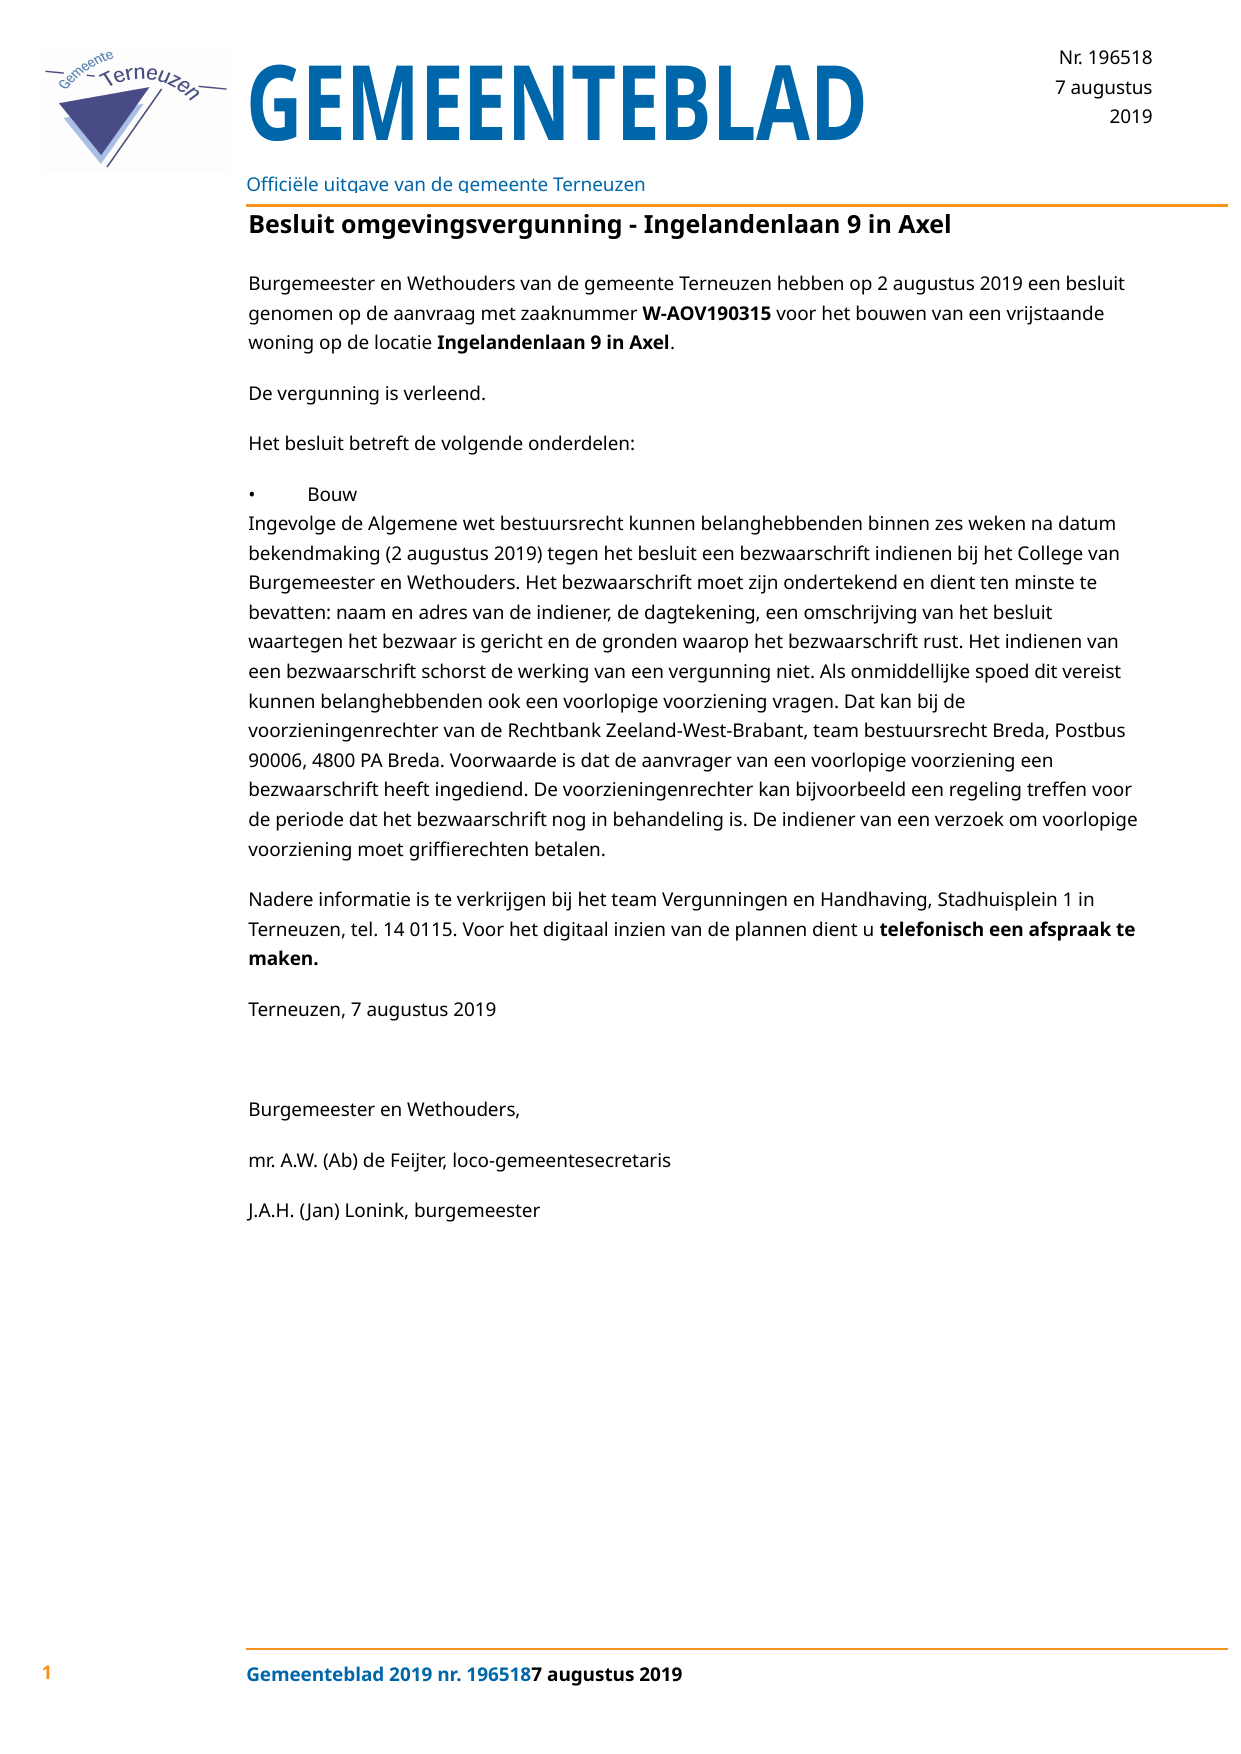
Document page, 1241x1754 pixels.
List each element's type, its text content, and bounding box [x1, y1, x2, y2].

text J.A.H. (Jan) Lonink, burgemeester [248, 1197, 1152, 1223]
text Terneuzen, 7 augustus 2019 [248, 996, 1152, 1021]
text Het besluit betreft de volgende onderdelen: [248, 430, 1152, 456]
text De vergunning is verleend. [248, 380, 1152, 406]
text Besluit omgevingsvergunning - Ingelandenlaan 9 in Axel [248, 207, 1152, 241]
text Nadere informatie is te verkrijgen bij het team Vergunningen en Handhaving, Stadhuisplein 1 in Terneuzen, tel. 14 0115. Voor het digitaal inzien van de plannen dient u telefonisch een afspraak te maken. [248, 886, 1152, 971]
text Burgemeester en Wethouders van de gemeente Terneuzen hebben op 2 augustus 2019 een besluit genomen op de aanvraag met zaaknummer W-AOV190315 voor het bouwen van een vrijstaande woning op de locatie Ingelandenlaan 9 in Axel. [248, 270, 1152, 355]
list Bouw [248, 481, 1152, 506]
picture [41, 47, 231, 172]
text Burgemeester en Wethouders, [248, 1097, 1152, 1122]
text mr. A.W. (Ab) de Feijter, loco-gemeentesecretaris [248, 1147, 1152, 1173]
text Ingevolge de Algemene wet bestuursrecht kunnen belanghebbenden binnen zes weken na datum bekendmaking (2 augustus 2019) tegen het besluit een bezwaarschrift indienen bij het College van Burgemeester en Wethouders. Het bezwaarschrift moet zijn ondertekend en dient ten minste te bevatten: naam en adres van de indiener, de dagtekening, een omschrijving van het besluit waartegen het bezwaar is gericht en de gronden waarop het bezwaarschrift rust. Het indienen van een bezwaarschrift schorst de werking van een vergunning niet. Als onmiddellijke spoed dit vereist kunnen belanghebbenden ook een voorlopige voorziening vragen. Dat kan bij de voorzieningenrechter van de Rechtbank Zeeland-West-Brabant, team bestuursrecht Breda, Postbus 90006, 4800 PA Breda. Voorwaarde is dat de aanvrager van een voorlopige voorziening een bezwaarschrift heeft ingediend. De voorzieningenrechter kan bijvoorbeeld een regeling treffen voor de periode dat het bezwaarschrift nog in behandeling is. De indiener van een verzoek om voorlopige voorziening moet griffierechten betalen. [248, 510, 1152, 861]
